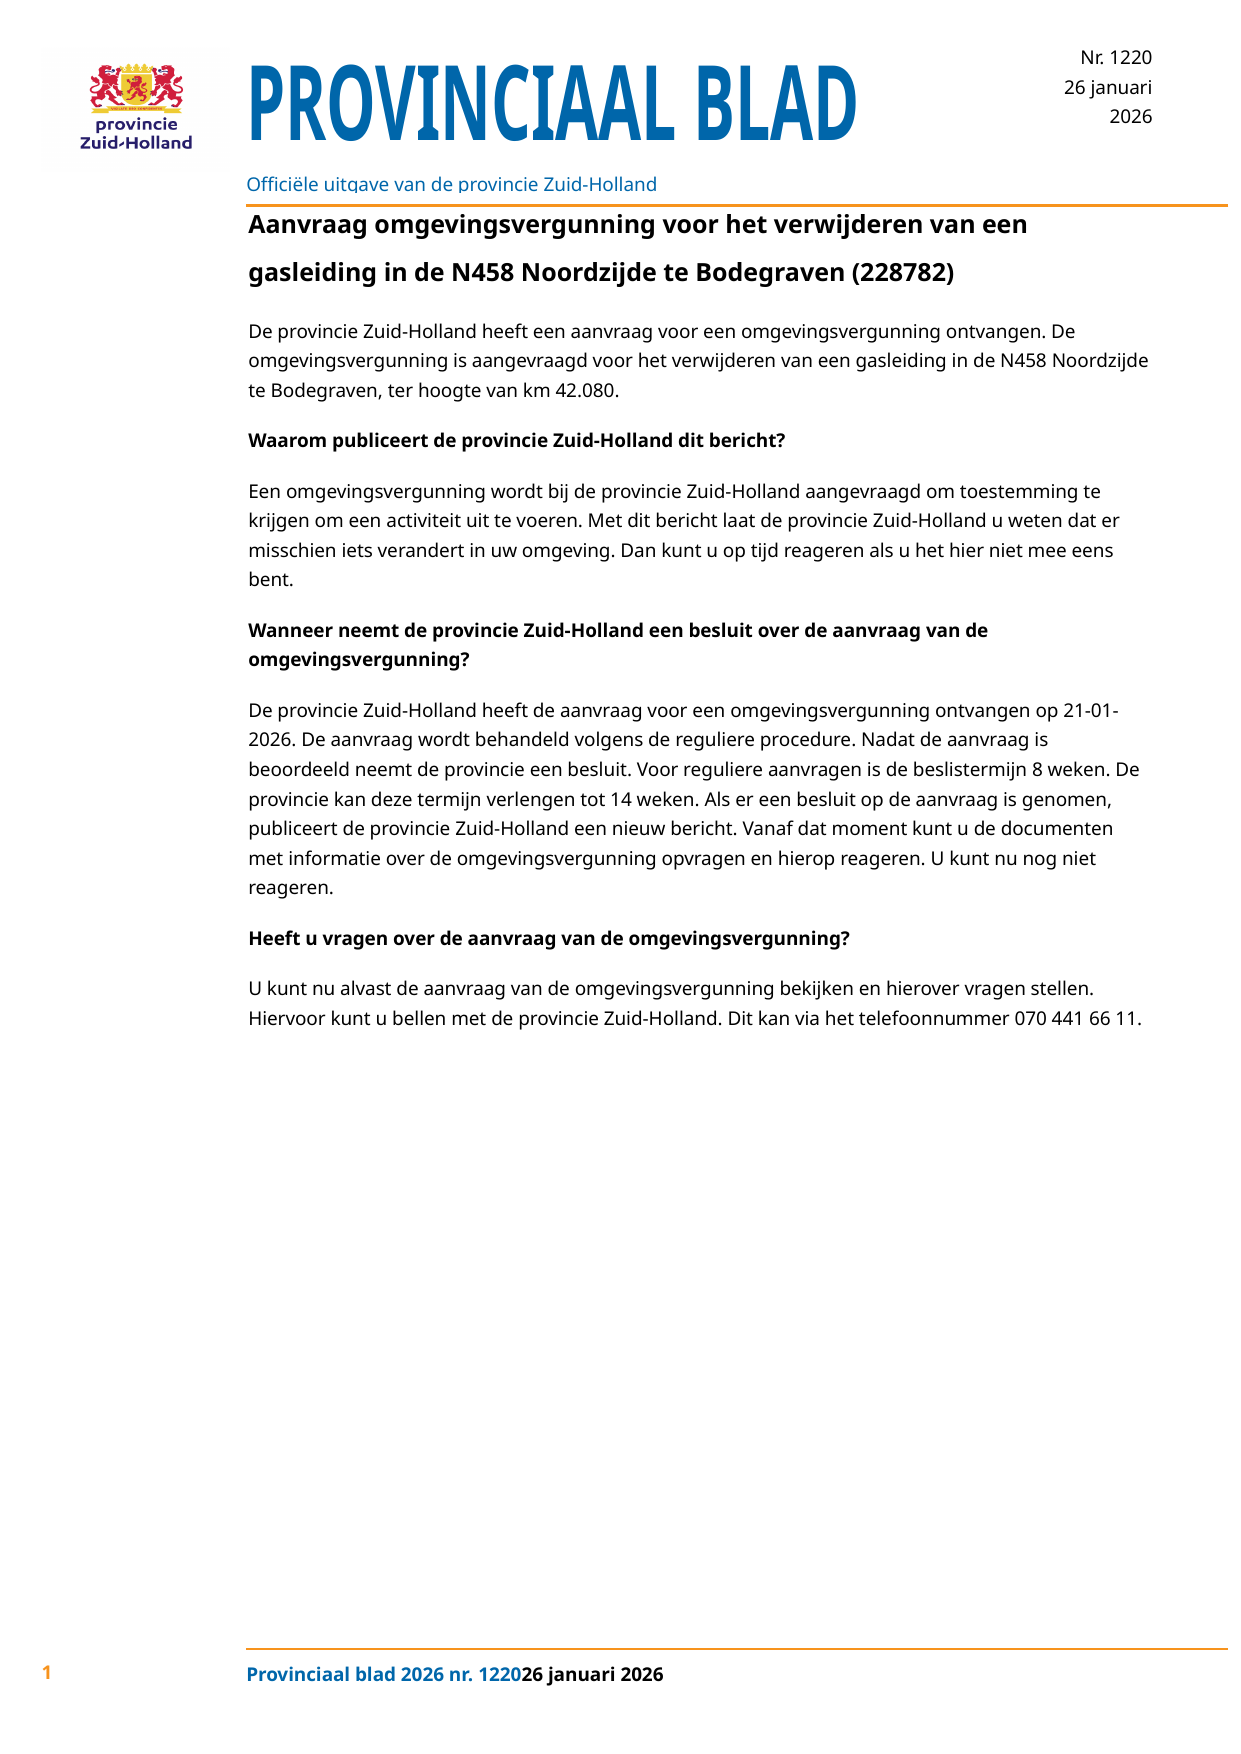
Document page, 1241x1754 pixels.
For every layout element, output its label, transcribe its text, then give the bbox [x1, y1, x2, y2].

text De provincie Zuid-Holland heeft de aanvraag voor een omgevingsvergunning ontvangen op 21-01-2026. De aanvraag wordt behandeld volgens de reguliere procedure. Nadat de aanvraag is beoordeeld neemt de provincie een besluit. Voor reguliere aanvragen is de beslistermijn 8 weken. De provincie kan deze termijn verlengen tot 14 weken. Als er een besluit op de aanvraag is genomen, publiceert de provincie Zuid-Holland een nieuw bericht. Vanaf dat moment kunt u de documenten met informatie over de omgevingsvergunning opvragen en hierop reageren. U kunt nu nog niet reageren. [248, 697, 1152, 900]
text De provincie Zuid-Holland heeft een aanvraag voor een omgevingsvergunning ontvangen. De omgevingsvergunning is aangevraagd voor het verwijderen van een gasleiding in de N458 Noordzijde te Bodegraven, ter hoogte van km 42.080. [248, 318, 1152, 403]
text Aanvraag omgevingsvergunning voor het verwijderen van een gasleiding in de N458 Noordzijde te Bodegraven (228782) [248, 207, 1152, 288]
text Wanneer neemt de provincie Zuid-Holland een besluit over de aanvraag van de omgevingsvergunning? [248, 617, 1152, 672]
text Een omgevingsvergunning wordt bij de provincie Zuid-Holland aangevraagd om toestemming te krijgen om een activiteit uit te voeren. Met dit bericht laat de provincie Zuid-Holland u weten dat er misschien iets verandert in uw omgeving. Dan kunt u op tijd reageren als u het hier niet mee eens bent. [248, 478, 1152, 592]
picture [41, 47, 231, 172]
text U kunt nu alvast de aanvraag van de omgevingsvergunning bekijken en hierover vragen stellen. Hiervoor kunt u bellen met de provincie Zuid-Holland. Dit kan via het telefoonnummer 070 441 66 11. [248, 975, 1152, 1031]
text Waarom publiceert de provincie Zuid-Holland dit bericht? [248, 427, 1152, 453]
text Heeft u vragen over de aanvraag van de omgevingsvergunning? [248, 925, 1152, 951]
